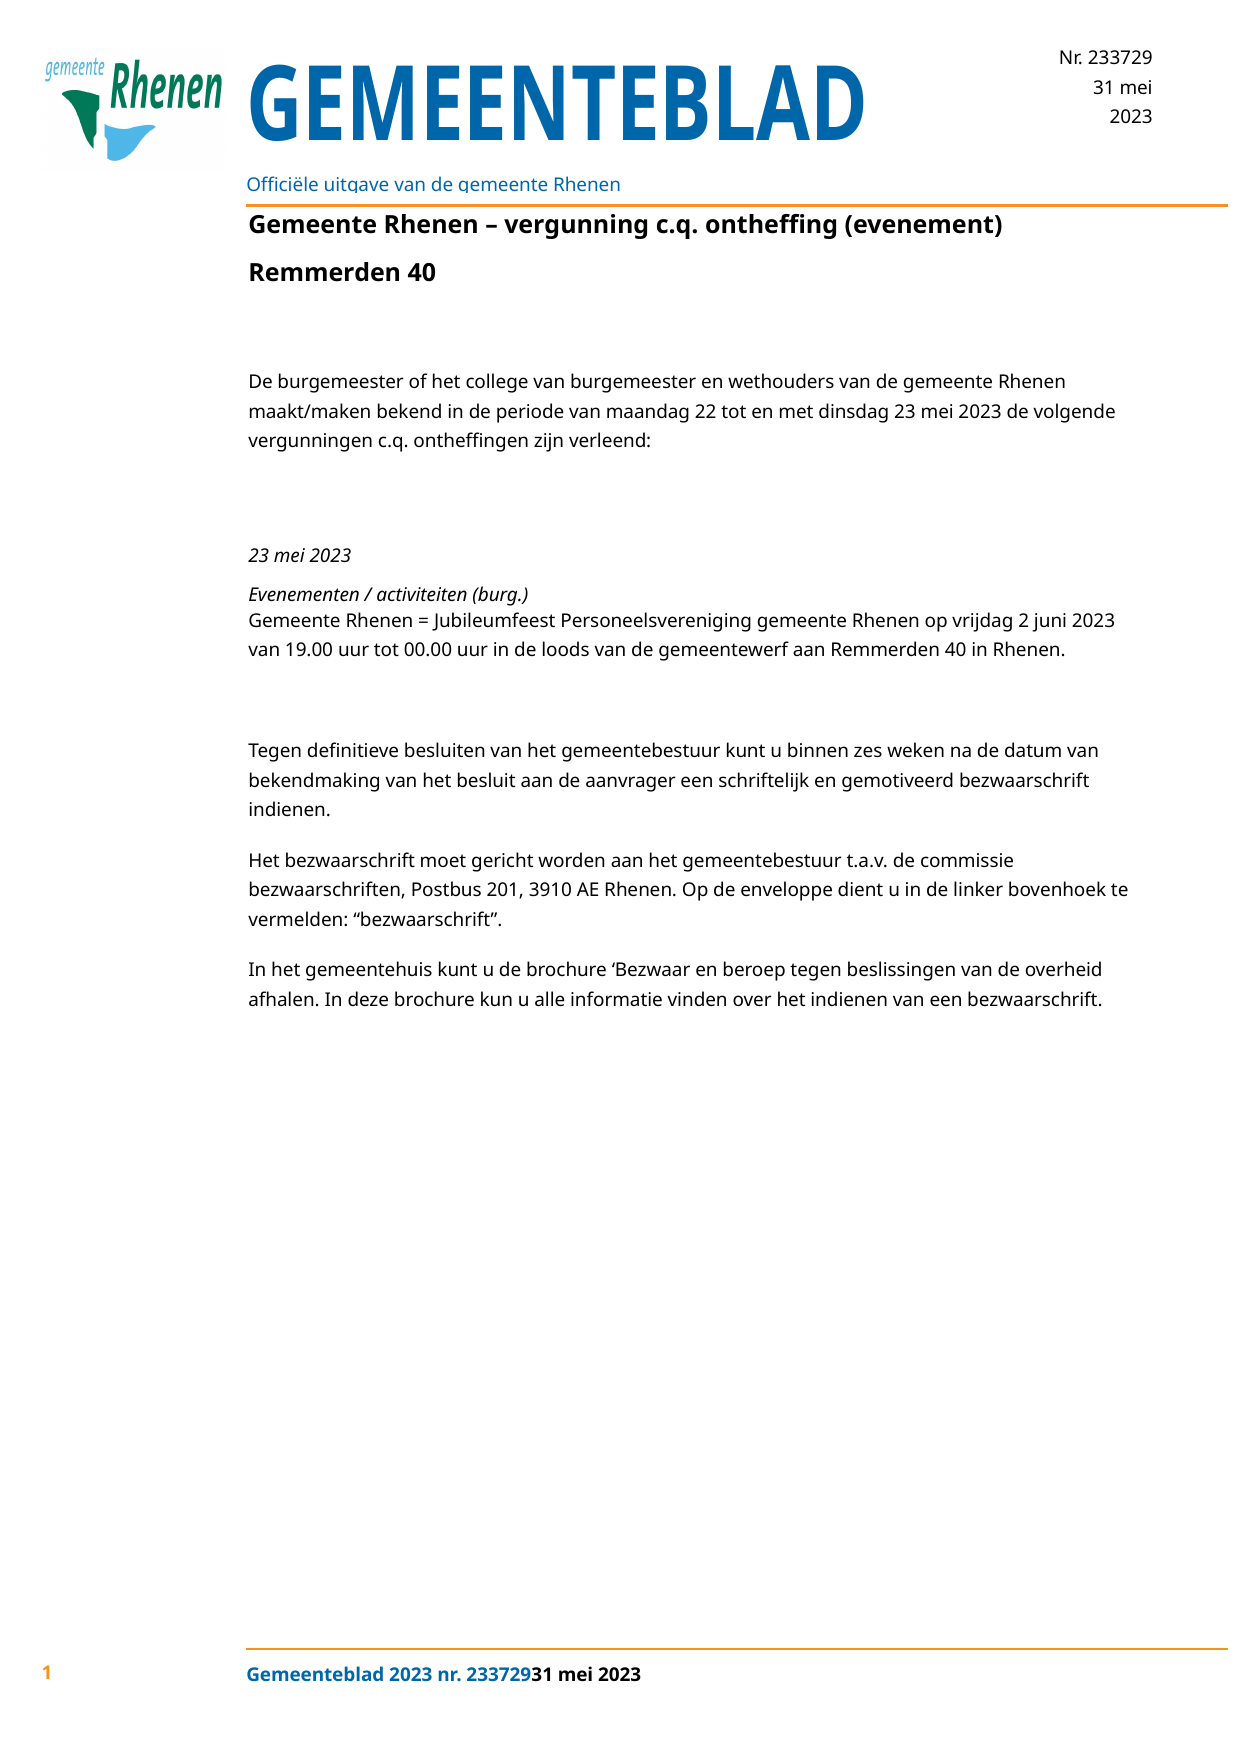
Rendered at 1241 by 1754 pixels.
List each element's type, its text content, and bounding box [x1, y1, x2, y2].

text Het bezwaarschrift moet gericht worden aan het gemeentebestuur t.a.v. de commissie bezwaarschriften, Postbus 201, 3910 AE Rhenen. Op de enveloppe dient u in de linker bovenhoek te vermelden: “bezwaarschrift”. [248, 847, 1152, 932]
text Gemeente Rhenen = Jubileumfeest Personeelsvereniging gemeente Rhenen op vrijdag 2 juni 2023 van 19.00 uur tot 00.00 uur in de loods van de gemeentewerf aan Remmerden 40 in Rhenen. [248, 607, 1152, 662]
text 23 mei 2023 [248, 542, 1152, 568]
text Evenementen / activiteiten (burg.) [248, 581, 1152, 607]
text Gemeente Rhenen – vergunning c.q. ontheffing (evenement) Remmerden 40 [248, 207, 1152, 288]
text Tegen definitieve besluiten van het gemeentebestuur kunt u binnen zes weken na de datum van bekendmaking van het besluit aan de aanvrager een schriftelijk en gemotiveerd bezwaarschrift indienen. [248, 737, 1152, 822]
text De burgemeester of het college van burgemeester en wethouders van de gemeente Rhenen maakt/maken bekend in de periode van maandag 22 tot en met dinsdag 23 mei 2023 de volgende vergunningen c.q. ontheffingen zijn verleend: [248, 368, 1152, 453]
picture [41, 47, 231, 172]
text In het gemeentehuis kunt u de brochure ‘Bezwaar en beroep tegen beslissingen van de overheid afhalen. In deze brochure kun u alle informatie vinden over het indienen van een bezwaarschrift. [248, 956, 1152, 1012]
